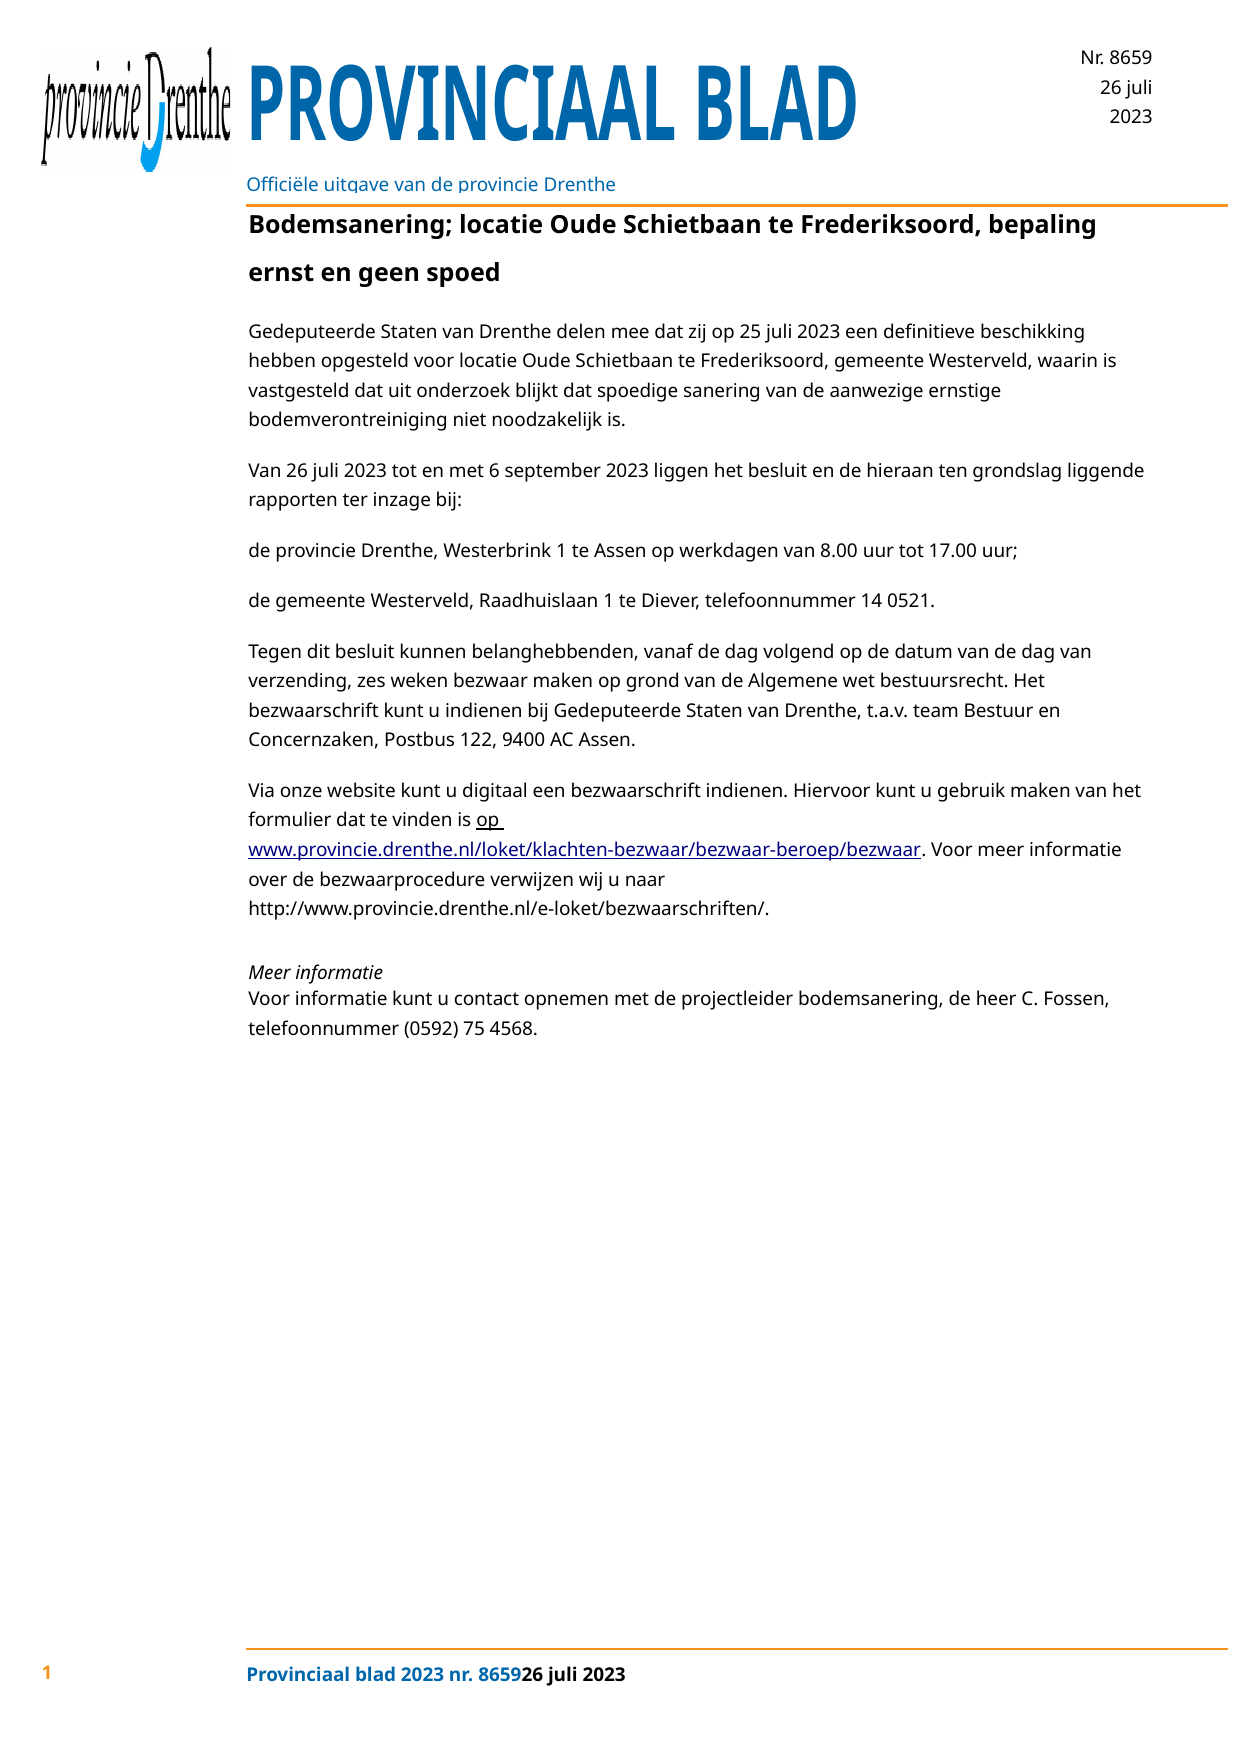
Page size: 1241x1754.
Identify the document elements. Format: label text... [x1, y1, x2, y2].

text Van 26 juli 2023 tot en met 6 september 2023 liggen het besluit en de hieraan ten grondslag liggende rapporten ter inzage bij: [248, 457, 1152, 512]
text Tegen dit besluit kunnen belanghebbenden, vanaf de dag volgend op de datum van de dag van verzending, zes weken bezwaar maken op grond van de Algemene wet bestuursrecht. Het bezwaarschrift kunt u indienen bij Gedeputeerde Staten van Drenthe, t.a.v. team Bestuur en Concernzaken, Postbus 122, 9400 AC Assen. [248, 638, 1152, 752]
text Gedeputeerde Staten van Drenthe delen mee dat zij op 25 juli 2023 een definitieve beschikking hebben opgesteld voor locatie Oude Schietbaan te Frederiksoord, gemeente Westerveld, waarin is vastgesteld dat uit onderzoek blijkt dat spoedige sanering van de aanwezige ernstige bodemverontreiniging niet noodzakelijk is. [248, 318, 1152, 432]
text Bodemsanering; locatie Oude Schietbaan te Frederiksoord, bepaling ernst en geen spoed [248, 207, 1152, 288]
text de gemeente Westerveld, Raadhuislaan 1 te Diever, telefoonnummer 14 0521. [248, 587, 1152, 613]
text Voor informatie kunt u contact opnemen met de projectleider bodemsanering, de heer C. Fossen, telefoonnummer (0592) 75 4568. [248, 985, 1152, 1040]
text de provincie Drenthe, Westerbrink 1 te Assen op werkdagen van 8.00 uur tot 17.00 uur; [248, 537, 1152, 563]
picture [41, 47, 231, 172]
text Via onze website kunt u digitaal een bezwaarschrift indienen. Hiervoor kunt u gebruik maken van het formulier dat te vinden is op www.provincie.drenthe.nl/loket/klachten-bezwaar/bezwaar-beroep/bezwaar. Voor meer informatie over de bezwaarprocedure verwijzen wij u naar http://www.provincie.drenthe.nl/e-loket/bezwaarschriften/. [248, 777, 1152, 921]
text Meer informatie [248, 959, 1152, 985]
